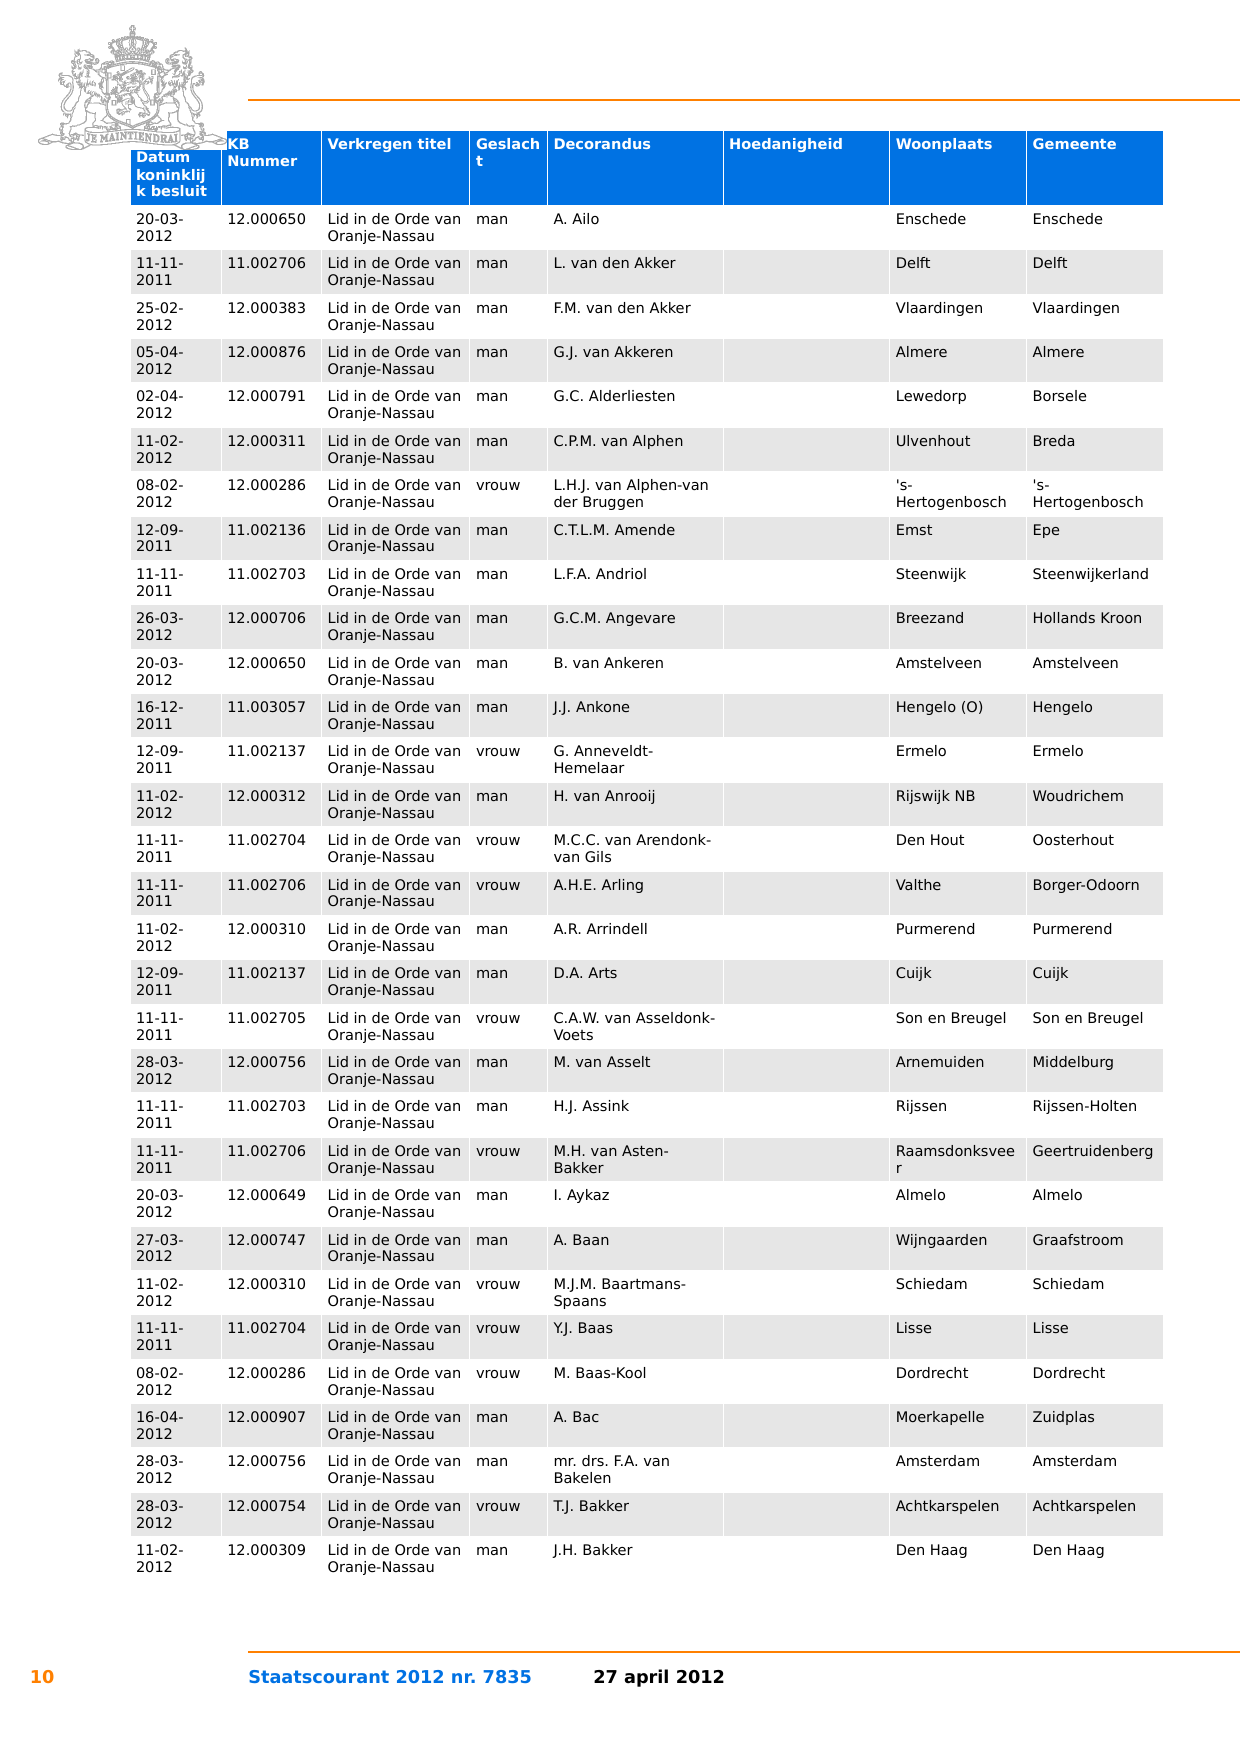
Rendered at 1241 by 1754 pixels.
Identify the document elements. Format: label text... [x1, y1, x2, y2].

table_cell Son en Breugel [1027, 1005, 1163, 1048]
table_cell Delft [890, 250, 1026, 294]
table_cell 08-02-2012 [131, 1360, 221, 1403]
table_cell Ermelo [1027, 739, 1163, 782]
table_cell M.H. van Asten-Bakker [548, 1138, 723, 1181]
table_cell 11-11-2011 [131, 827, 221, 871]
table_cell 11.002704 [222, 1315, 321, 1359]
table_cell Valthe [890, 872, 1026, 915]
table_cell C.A.W. van Asseldonk-Voets [548, 1005, 723, 1048]
table_cell 11.002137 [222, 739, 321, 782]
table_cell Graafstroom [1027, 1227, 1163, 1270]
table_cell Lid in de Orde van Oranje-Nassau [322, 428, 469, 471]
table_cell [724, 295, 889, 338]
table_cell 12.000650 [222, 650, 321, 693]
table_cell Woudrichem [1027, 783, 1163, 826]
table_cell man [470, 250, 547, 294]
table_cell 28-03-2012 [131, 1493, 221, 1536]
table_cell 27-03-2012 [131, 1227, 221, 1270]
table_cell Den Haag [1027, 1537, 1163, 1581]
table_cell man [470, 517, 547, 560]
table_cell [724, 1182, 889, 1226]
table_cell man [470, 605, 547, 649]
table_cell Lid in de Orde van Oranje-Nassau [322, 1271, 469, 1314]
table_cell Lid in de Orde van Oranje-Nassau [322, 295, 469, 338]
table_cell 11-02-2012 [131, 916, 221, 959]
table_cell vrouw [470, 1138, 547, 1181]
table_cell 12.000754 [222, 1493, 321, 1536]
table_cell 16-12-2011 [131, 694, 221, 737]
table_cell A.H.E. Arling [548, 872, 723, 915]
table_cell 12-09-2011 [131, 517, 221, 560]
table_cell L.F.A. Andriol [548, 561, 723, 604]
table_cell Lid in de Orde van Oranje-Nassau [322, 384, 469, 427]
table_cell Den Hout [890, 827, 1026, 871]
table_cell Lid in de Orde van Oranje-Nassau [322, 517, 469, 560]
table_cell vrouw [470, 872, 547, 915]
table_cell M. van Asselt [548, 1049, 723, 1092]
table_cell [724, 1094, 889, 1137]
table_cell Cuijk [1027, 960, 1163, 1004]
table_cell M. Baas-Kool [548, 1360, 723, 1403]
table_cell 12.000907 [222, 1404, 321, 1447]
table_cell 12.000311 [222, 428, 321, 471]
table_cell Lewedorp [890, 384, 1026, 427]
table_cell 11.002136 [222, 517, 321, 560]
table_cell 28-03-2012 [131, 1449, 221, 1492]
table_cell vrouw [470, 1005, 547, 1048]
table_cell 20-03-2012 [131, 650, 221, 693]
table_cell man [470, 1094, 547, 1137]
table_cell [724, 1271, 889, 1314]
table_cell [724, 206, 889, 249]
table_cell Arnemuiden [890, 1049, 1026, 1092]
table_cell man [470, 916, 547, 959]
table_cell Lid in de Orde van Oranje-Nassau [322, 1493, 469, 1536]
table_cell man [470, 339, 547, 382]
table_cell man [470, 1449, 547, 1492]
table_cell man [470, 206, 547, 249]
table_cell Geertruidenberg [1027, 1138, 1163, 1181]
table_cell 12-09-2011 [131, 960, 221, 1004]
table_cell G.C. Alderliesten [548, 384, 723, 427]
table_cell [724, 1449, 889, 1492]
table_cell 11-11-2011 [131, 250, 221, 294]
table_cell Lisse [1027, 1315, 1163, 1359]
table_cell 12.000791 [222, 384, 321, 427]
table_cell vrouw [470, 739, 547, 782]
table_cell Lid in de Orde van Oranje-Nassau [322, 1315, 469, 1359]
table_cell 12.000309 [222, 1537, 321, 1581]
table_cell Lid in de Orde van Oranje-Nassau [322, 650, 469, 693]
table_cell [724, 1138, 889, 1181]
table_cell Lid in de Orde van Oranje-Nassau [322, 1005, 469, 1048]
table_cell G. Anneveldt-Hemelaar [548, 739, 723, 782]
table_cell Lid in de Orde van Oranje-Nassau [322, 960, 469, 1004]
table_cell M.J.M. Baartmans-Spaans [548, 1271, 723, 1314]
table_cell Lid in de Orde van Oranje-Nassau [322, 783, 469, 826]
table_cell Almelo [1027, 1182, 1163, 1226]
table_cell [724, 605, 889, 649]
table_header Datum koninklijk besluit [131, 150, 221, 205]
table_cell Breezand [890, 605, 1026, 649]
table_cell Delft [1027, 250, 1163, 294]
table_cell 11-11-2011 [131, 561, 221, 604]
table_cell man [470, 1404, 547, 1447]
table_cell Middelburg [1027, 1049, 1163, 1092]
table_cell vrouw [470, 1360, 547, 1403]
table_cell 08-02-2012 [131, 472, 221, 516]
table_cell Lid in de Orde van Oranje-Nassau [322, 827, 469, 871]
table_cell 02-04-2012 [131, 384, 221, 427]
table_cell Emst [890, 517, 1026, 560]
table_cell vrouw [470, 1493, 547, 1536]
table_cell A. Ailo [548, 206, 723, 249]
table_cell A. Baan [548, 1227, 723, 1270]
table_cell 11.002137 [222, 960, 321, 1004]
table_cell J.H. Bakker [548, 1537, 723, 1581]
table_cell L.H.J. van Alphen-van der Bruggen [548, 472, 723, 516]
table_cell Vlaardingen [1027, 295, 1163, 338]
table_cell man [470, 1182, 547, 1226]
table_cell 12-09-2011 [131, 739, 221, 782]
table_cell man [470, 1537, 547, 1581]
table_cell D.A. Arts [548, 960, 723, 1004]
table_cell [724, 250, 889, 294]
table_cell vrouw [470, 1271, 547, 1314]
table_cell 11-11-2011 [131, 872, 221, 915]
table_cell 12.000747 [222, 1227, 321, 1270]
table_cell [724, 1227, 889, 1270]
table_cell man [470, 561, 547, 604]
table_cell Zuidplas [1027, 1404, 1163, 1447]
table_cell Amstelveen [1027, 650, 1163, 693]
table_cell [724, 339, 889, 382]
table_cell 11-02-2012 [131, 1271, 221, 1314]
table_cell 12.000756 [222, 1449, 321, 1492]
table_cell 11-02-2012 [131, 428, 221, 471]
table_cell M.C.C. van Arendonk-van Gils [548, 827, 723, 871]
table_cell Purmerend [1027, 916, 1163, 959]
table_cell 11.002703 [222, 561, 321, 604]
table_cell 11-11-2011 [131, 1094, 221, 1137]
table_cell Lid in de Orde van Oranje-Nassau [322, 1227, 469, 1270]
table_header Gemeente [1027, 131, 1163, 205]
table_header Decorandus [548, 131, 723, 205]
table_cell Cuijk [890, 960, 1026, 1004]
table_cell 11.003057 [222, 694, 321, 737]
table_cell 20-03-2012 [131, 206, 221, 249]
table_cell Steenwijkerland [1027, 561, 1163, 604]
table_cell Lid in de Orde van Oranje-Nassau [322, 206, 469, 249]
table_cell Enschede [1027, 206, 1163, 249]
table_cell Oosterhout [1027, 827, 1163, 871]
table_cell [724, 1537, 889, 1581]
table_cell man [470, 960, 547, 1004]
table_cell [724, 960, 889, 1004]
table_cell man [470, 384, 547, 427]
table_cell Lid in de Orde van Oranje-Nassau [322, 250, 469, 294]
table_cell 12.000286 [222, 1360, 321, 1403]
table_cell 12.000649 [222, 1182, 321, 1226]
table_cell Ermelo [890, 739, 1026, 782]
table_cell Achtkarspelen [1027, 1493, 1163, 1536]
table_cell F.M. van den Akker [548, 295, 723, 338]
table_cell [724, 428, 889, 471]
table_cell Borger-Odoorn [1027, 872, 1163, 915]
table_cell Lid in de Orde van Oranje-Nassau [322, 339, 469, 382]
table_cell 12.000312 [222, 783, 321, 826]
table_cell Amstelveen [890, 650, 1026, 693]
table_cell Lid in de Orde van Oranje-Nassau [322, 1094, 469, 1137]
table_cell Rijssen [890, 1094, 1026, 1137]
table_cell 12.000876 [222, 339, 321, 382]
table_header Verkregen titel [322, 131, 469, 205]
table_cell Schiedam [890, 1271, 1026, 1314]
table_cell Den Haag [890, 1537, 1026, 1581]
table_cell 16-04-2012 [131, 1404, 221, 1447]
table_cell C.T.L.M. Amende [548, 517, 723, 560]
table_cell man [470, 650, 547, 693]
table_cell Lid in de Orde van Oranje-Nassau [322, 1449, 469, 1492]
table_cell 12.000383 [222, 295, 321, 338]
table_cell Amsterdam [1027, 1449, 1163, 1492]
table_cell 11-02-2012 [131, 783, 221, 826]
table_cell Vlaardingen [890, 295, 1026, 338]
table_cell 12.000286 [222, 472, 321, 516]
table_cell Amsterdam [890, 1449, 1026, 1492]
table_cell man [470, 694, 547, 737]
table_cell G.J. van Akkeren [548, 339, 723, 382]
table_cell [724, 739, 889, 782]
table_cell 25-02-2012 [131, 295, 221, 338]
table_cell Almere [890, 339, 1026, 382]
table_cell vrouw [470, 472, 547, 516]
table_cell [724, 561, 889, 604]
table_cell Dordrecht [1027, 1360, 1163, 1403]
table_cell vrouw [470, 1315, 547, 1359]
table_cell Lid in de Orde van Oranje-Nassau [322, 1182, 469, 1226]
table_cell A. Bac [548, 1404, 723, 1447]
table_cell 20-03-2012 [131, 1182, 221, 1226]
table_cell 's-Hertogenbosch [1027, 472, 1163, 516]
table_cell Lid in de Orde van Oranje-Nassau [322, 1360, 469, 1403]
table_cell [724, 1315, 889, 1359]
table_cell Lisse [890, 1315, 1026, 1359]
table_cell Lid in de Orde van Oranje-Nassau [322, 872, 469, 915]
table_header KB Nummer [222, 131, 321, 205]
table_cell 12.000706 [222, 605, 321, 649]
table_cell [724, 783, 889, 826]
table_cell H.J. Assink [548, 1094, 723, 1137]
table_cell Hengelo [1027, 694, 1163, 737]
table_cell [724, 1360, 889, 1403]
table_cell Son en Breugel [890, 1005, 1026, 1048]
table_cell 12.000310 [222, 1271, 321, 1314]
table_cell Y.J. Baas [548, 1315, 723, 1359]
table_cell [724, 650, 889, 693]
table_cell 05-04-2012 [131, 339, 221, 382]
table_cell Lid in de Orde van Oranje-Nassau [322, 605, 469, 649]
table_cell [724, 1404, 889, 1447]
table_cell 11.002705 [222, 1005, 321, 1048]
table_cell 12.000310 [222, 916, 321, 959]
table_cell 11-11-2011 [131, 1315, 221, 1359]
table_cell Purmerend [890, 916, 1026, 959]
table_cell [724, 1493, 889, 1536]
table_cell Lid in de Orde van Oranje-Nassau [322, 1049, 469, 1092]
table_cell 11.002706 [222, 250, 321, 294]
table_cell 11.002706 [222, 1138, 321, 1181]
table_cell 12.000650 [222, 206, 321, 249]
table_cell [724, 916, 889, 959]
table_cell J.J. Ankone [548, 694, 723, 737]
table_cell Enschede [890, 206, 1026, 249]
picture [38, 25, 227, 150]
table_cell A.R. Arrindell [548, 916, 723, 959]
table_cell Lid in de Orde van Oranje-Nassau [322, 916, 469, 959]
table_cell Lid in de Orde van Oranje-Nassau [322, 739, 469, 782]
table_cell Moerkapelle [890, 1404, 1026, 1447]
table_cell [724, 472, 889, 516]
table_cell [724, 517, 889, 560]
table_cell 26-03-2012 [131, 605, 221, 649]
table_cell C.P.M. van Alphen [548, 428, 723, 471]
table_cell man [470, 295, 547, 338]
table_cell man [470, 1227, 547, 1270]
table_cell I. Aykaz [548, 1182, 723, 1226]
table_cell Lid in de Orde van Oranje-Nassau [322, 561, 469, 604]
table_cell Ulvenhout [890, 428, 1026, 471]
table_cell T.J. Bakker [548, 1493, 723, 1536]
table_cell [724, 694, 889, 737]
table_cell Almelo [890, 1182, 1026, 1226]
table_cell 28-03-2012 [131, 1049, 221, 1092]
table_cell 11.002706 [222, 872, 321, 915]
table_cell Rijswijk NB [890, 783, 1026, 826]
table_cell Wijngaarden [890, 1227, 1026, 1270]
table_header Woonplaats [890, 131, 1026, 205]
table_cell 11-11-2011 [131, 1005, 221, 1048]
table_cell L. van den Akker [548, 250, 723, 294]
table_cell man [470, 428, 547, 471]
table_cell 12.000756 [222, 1049, 321, 1092]
table_cell Lid in de Orde van Oranje-Nassau [322, 694, 469, 737]
table_cell 11-02-2012 [131, 1537, 221, 1581]
table_cell [724, 872, 889, 915]
table_header Hoedanigheid [724, 131, 889, 205]
table_cell Breda [1027, 428, 1163, 471]
table_cell [724, 1005, 889, 1048]
table_header Geslacht [470, 131, 547, 205]
table_cell Steenwijk [890, 561, 1026, 604]
table_cell man [470, 783, 547, 826]
table_cell H. van Anrooij [548, 783, 723, 826]
table_cell Achtkarspelen [890, 1493, 1026, 1536]
table_cell mr. drs. F.A. van Bakelen [548, 1449, 723, 1492]
table_cell [724, 827, 889, 871]
table_cell Lid in de Orde van Oranje-Nassau [322, 1404, 469, 1447]
table_cell Rijssen-Holten [1027, 1094, 1163, 1137]
table_cell [724, 1049, 889, 1092]
table_cell Lid in de Orde van Oranje-Nassau [322, 472, 469, 516]
table_cell Raamsdonksveer [890, 1138, 1026, 1181]
table_cell Lid in de Orde van Oranje-Nassau [322, 1537, 469, 1581]
table_cell Epe [1027, 517, 1163, 560]
table_cell Dordrecht [890, 1360, 1026, 1403]
table_cell 's-Hertogenbosch [890, 472, 1026, 516]
table_cell 11.002703 [222, 1094, 321, 1137]
table_cell Schiedam [1027, 1271, 1163, 1314]
table_cell G.C.M. Angevare [548, 605, 723, 649]
table_cell Hollands Kroon [1027, 605, 1163, 649]
table_cell Lid in de Orde van Oranje-Nassau [322, 1138, 469, 1181]
table_cell vrouw [470, 827, 547, 871]
table_cell Hengelo (O) [890, 694, 1026, 737]
table_cell man [470, 1049, 547, 1092]
table_cell 11-11-2011 [131, 1138, 221, 1181]
table_cell Borsele [1027, 384, 1163, 427]
table_cell 11.002704 [222, 827, 321, 871]
table_cell [724, 384, 889, 427]
table_cell B. van Ankeren [548, 650, 723, 693]
table_cell Almere [1027, 339, 1163, 382]
